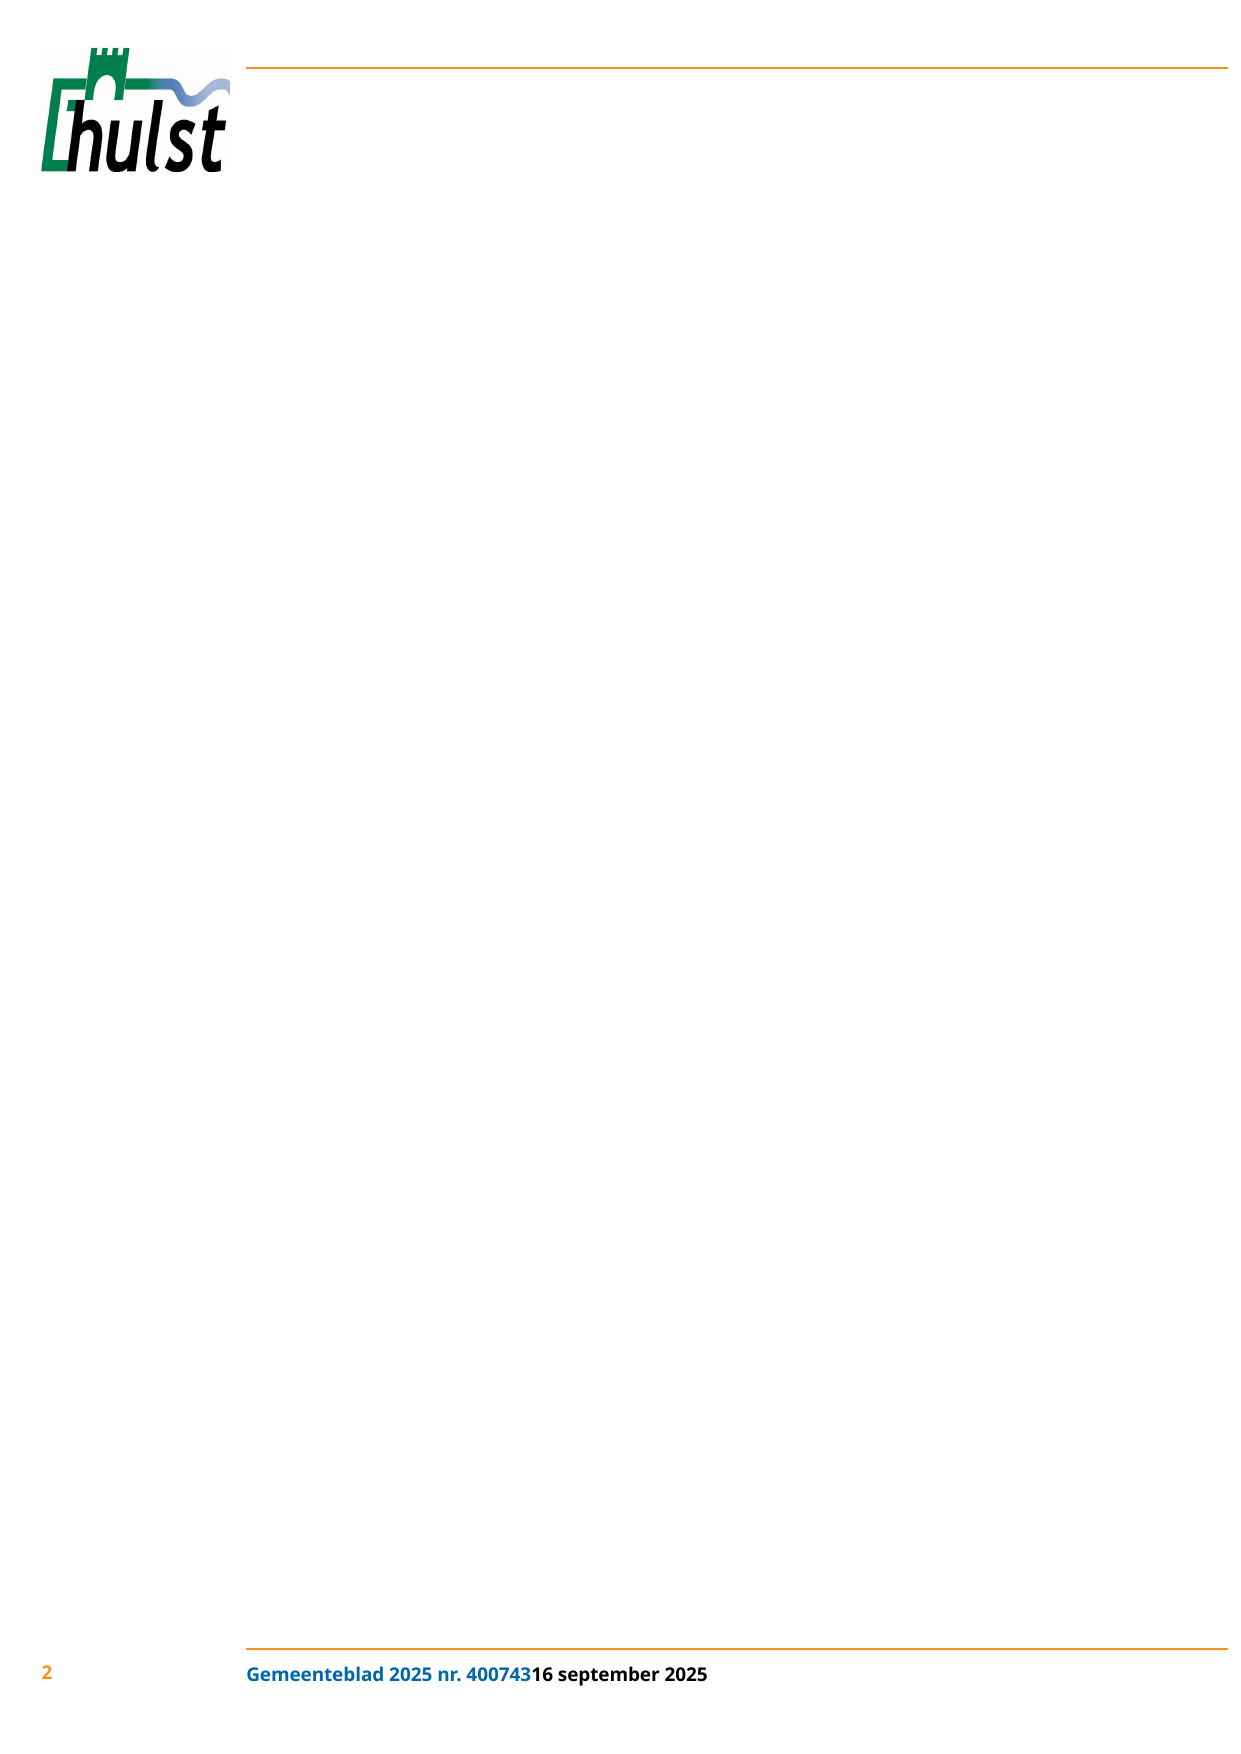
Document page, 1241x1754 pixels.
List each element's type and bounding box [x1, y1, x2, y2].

picture [41, 47, 231, 172]
